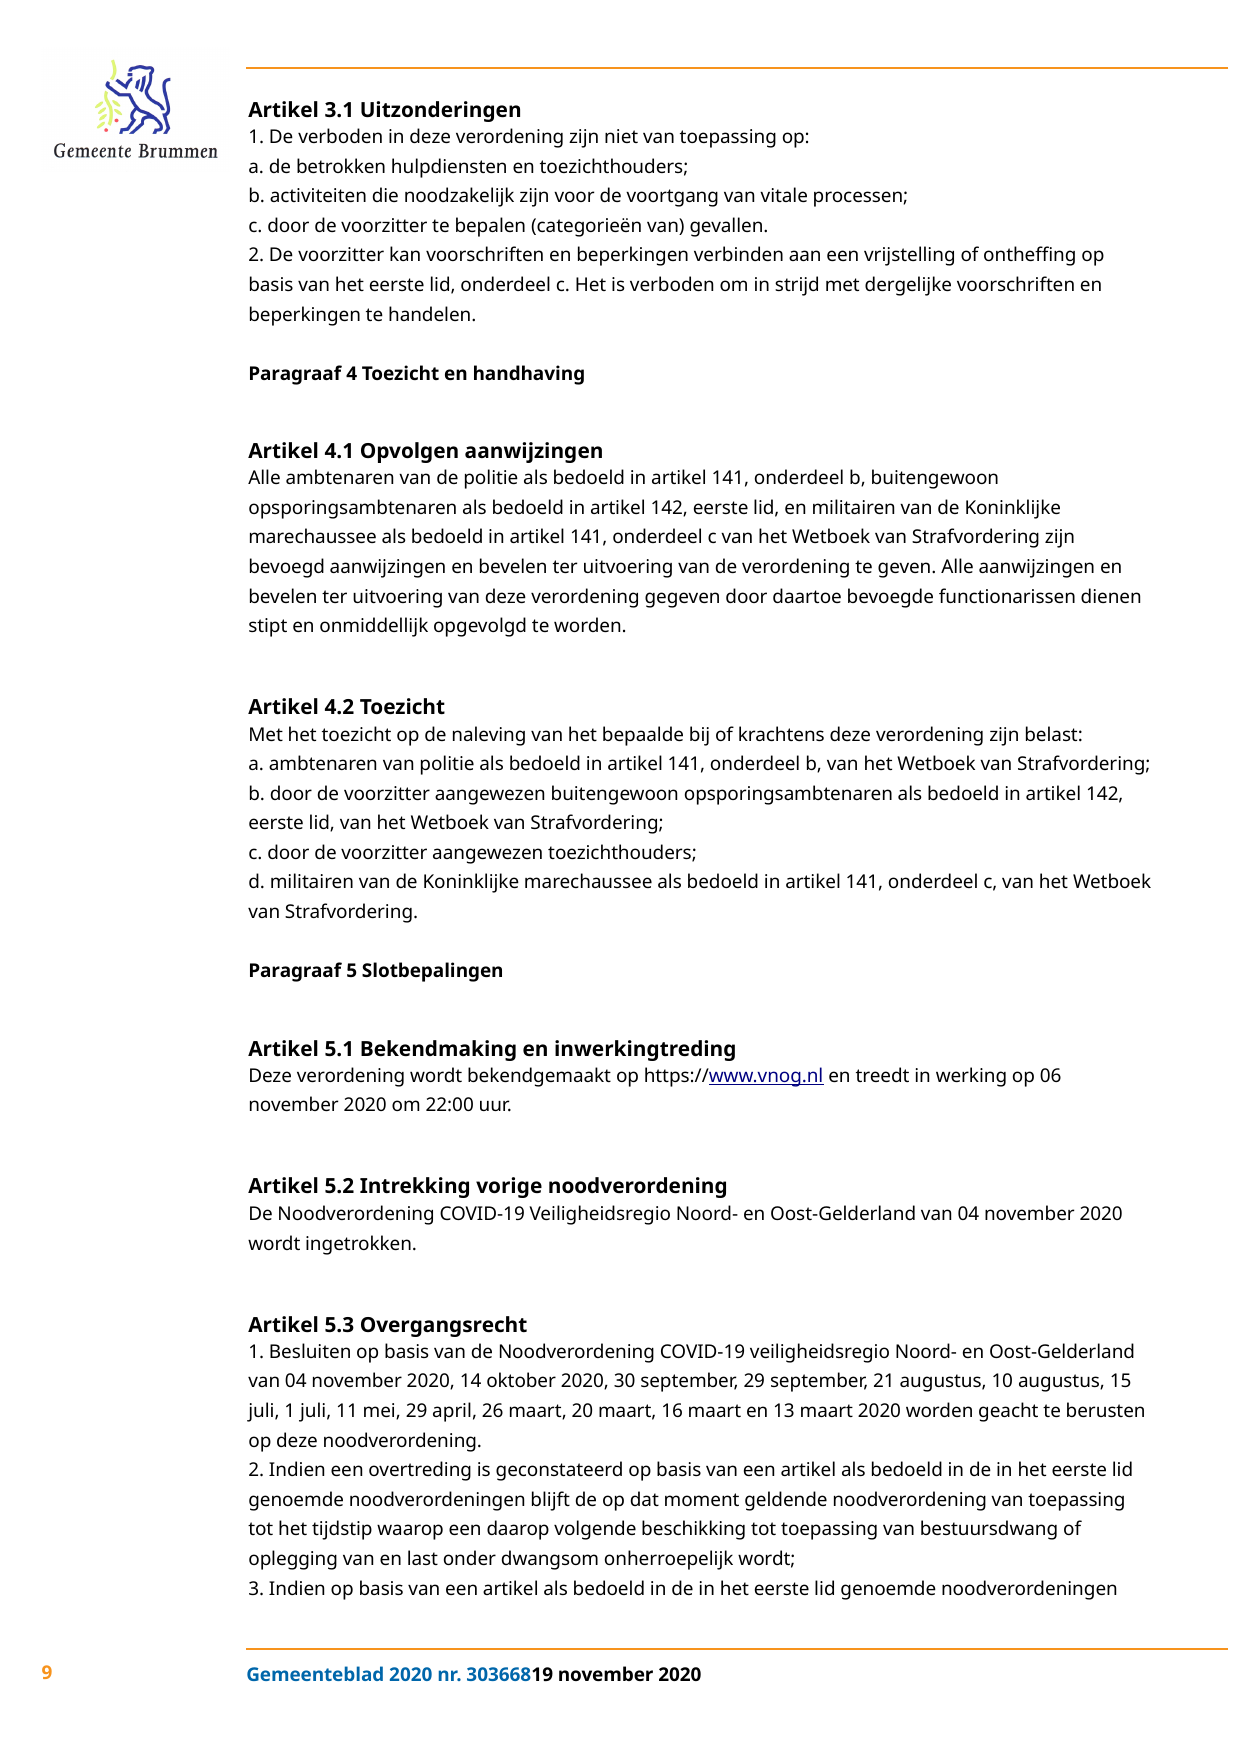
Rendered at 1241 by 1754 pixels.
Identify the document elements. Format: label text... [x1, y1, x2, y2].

text De Noodverordening COVID-19 Veiligheidsregio Noord- en Oost-Gelderland van 04 november 2020 wordt ingetrokken. [248, 1200, 1152, 1255]
text c. door de voorzitter te bepalen (categorieën van) gevallen. [248, 212, 1152, 238]
text Artikel 4.2 Toezicht [248, 692, 1152, 721]
text Artikel 4.1 Opvolgen aanwijzingen [248, 436, 1152, 464]
text Artikel 5.2 Intrekking vorige noodverordening [248, 1172, 1152, 1200]
picture [41, 47, 231, 172]
text Paragraaf 4 Toezicht en handhaving [248, 360, 1152, 386]
text d. militairen van de Koninklijke marechaussee als bedoeld in artikel 141, onderdeel c, van het Wetboek van Strafvordering. [248, 869, 1152, 924]
text 3. Indien op basis van een artikel als bedoeld in de in het eerste lid genoemde noodverordeningen [248, 1575, 1152, 1601]
text a. ambtenaren van politie als bedoeld in artikel 141, onderdeel b, van het Wetboek van Strafvordering; [248, 750, 1152, 776]
text c. door de voorzitter aangewezen toezichthouders; [248, 839, 1152, 865]
text 2. De voorzitter kan voorschriften en beperkingen verbinden aan een vrijstelling of ontheffing op basis van het eerste lid, onderdeel c. Het is verboden om in strijd met dergelijke voorschriften en beperkingen te handelen. [248, 242, 1152, 326]
text Met het toezicht op de naleving van het bepaalde bij of krachtens deze verordening zijn belast: [248, 721, 1152, 747]
text b. activiteiten die noodzakelijk zijn voor de voortgang van vitale processen; [248, 182, 1152, 208]
text Artikel 5.3 Overgangsrecht [248, 1310, 1152, 1338]
text 1. Besluiten op basis van de Noodverordening COVID-19 veiligheidsregio Noord- en Oost-Gelderland van 04 november 2020, 14 oktober 2020, 30 september, 29 september, 21 augustus, 10 augustus, 15 juli, 1 juli, 11 mei, 29 april, 26 maart, 20 maart, 16 maart en 13 maart 2020 worden geacht te berusten op deze noodverordening. [248, 1338, 1152, 1453]
text 2. Indien een overtreding is geconstateerd op basis van een artikel als bedoeld in de in het eerste lid genoemde noodverordeningen blijft de op dat moment geldende noodverordening van toepassing tot het tijdstip waarop een daarop volgende beschikking tot toepassing van bestuursdwang of oplegging van en last onder dwangsom onherroepelijk wordt; [248, 1456, 1152, 1571]
text Artikel 3.1 Uitzonderingen [248, 95, 1152, 123]
text Artikel 5.1 Bekendmaking en inwerkingtreding [248, 1034, 1152, 1062]
text a. de betrokken hulpdiensten en toezichthouders; [248, 153, 1152, 178]
text Paragraaf 5 Slotbepalingen [248, 957, 1152, 983]
text b. door de voorzitter aangewezen buitengewoon opsporingsambtenaren als bedoeld in artikel 142, eerste lid, van het Wetboek van Strafvordering; [248, 780, 1152, 835]
text Deze verordening wordt bekendgemaakt op https://www.vnog.nl en treedt in werking op 06 november 2020 om 22:00 uur. [248, 1062, 1152, 1117]
text Alle ambtenaren van de politie als bedoeld in artikel 141, onderdeel b, buitengewoon opsporingsambtenaren als bedoeld in artikel 142, eerste lid, en militairen van de Koninklijke marechaussee als bedoeld in artikel 141, onderdeel c van het Wetboek van Strafvordering zijn bevoegd aanwijzingen en bevelen ter uitvoering van de verordening te geven. Alle aanwijzingen en bevelen ter uitvoering van deze verordening gegeven door daartoe bevoegde functionarissen dienen stipt en onmiddellijk opgevolgd te worden. [248, 464, 1152, 638]
text 1. De verboden in deze verordening zijn niet van toepassing op: [248, 123, 1152, 149]
